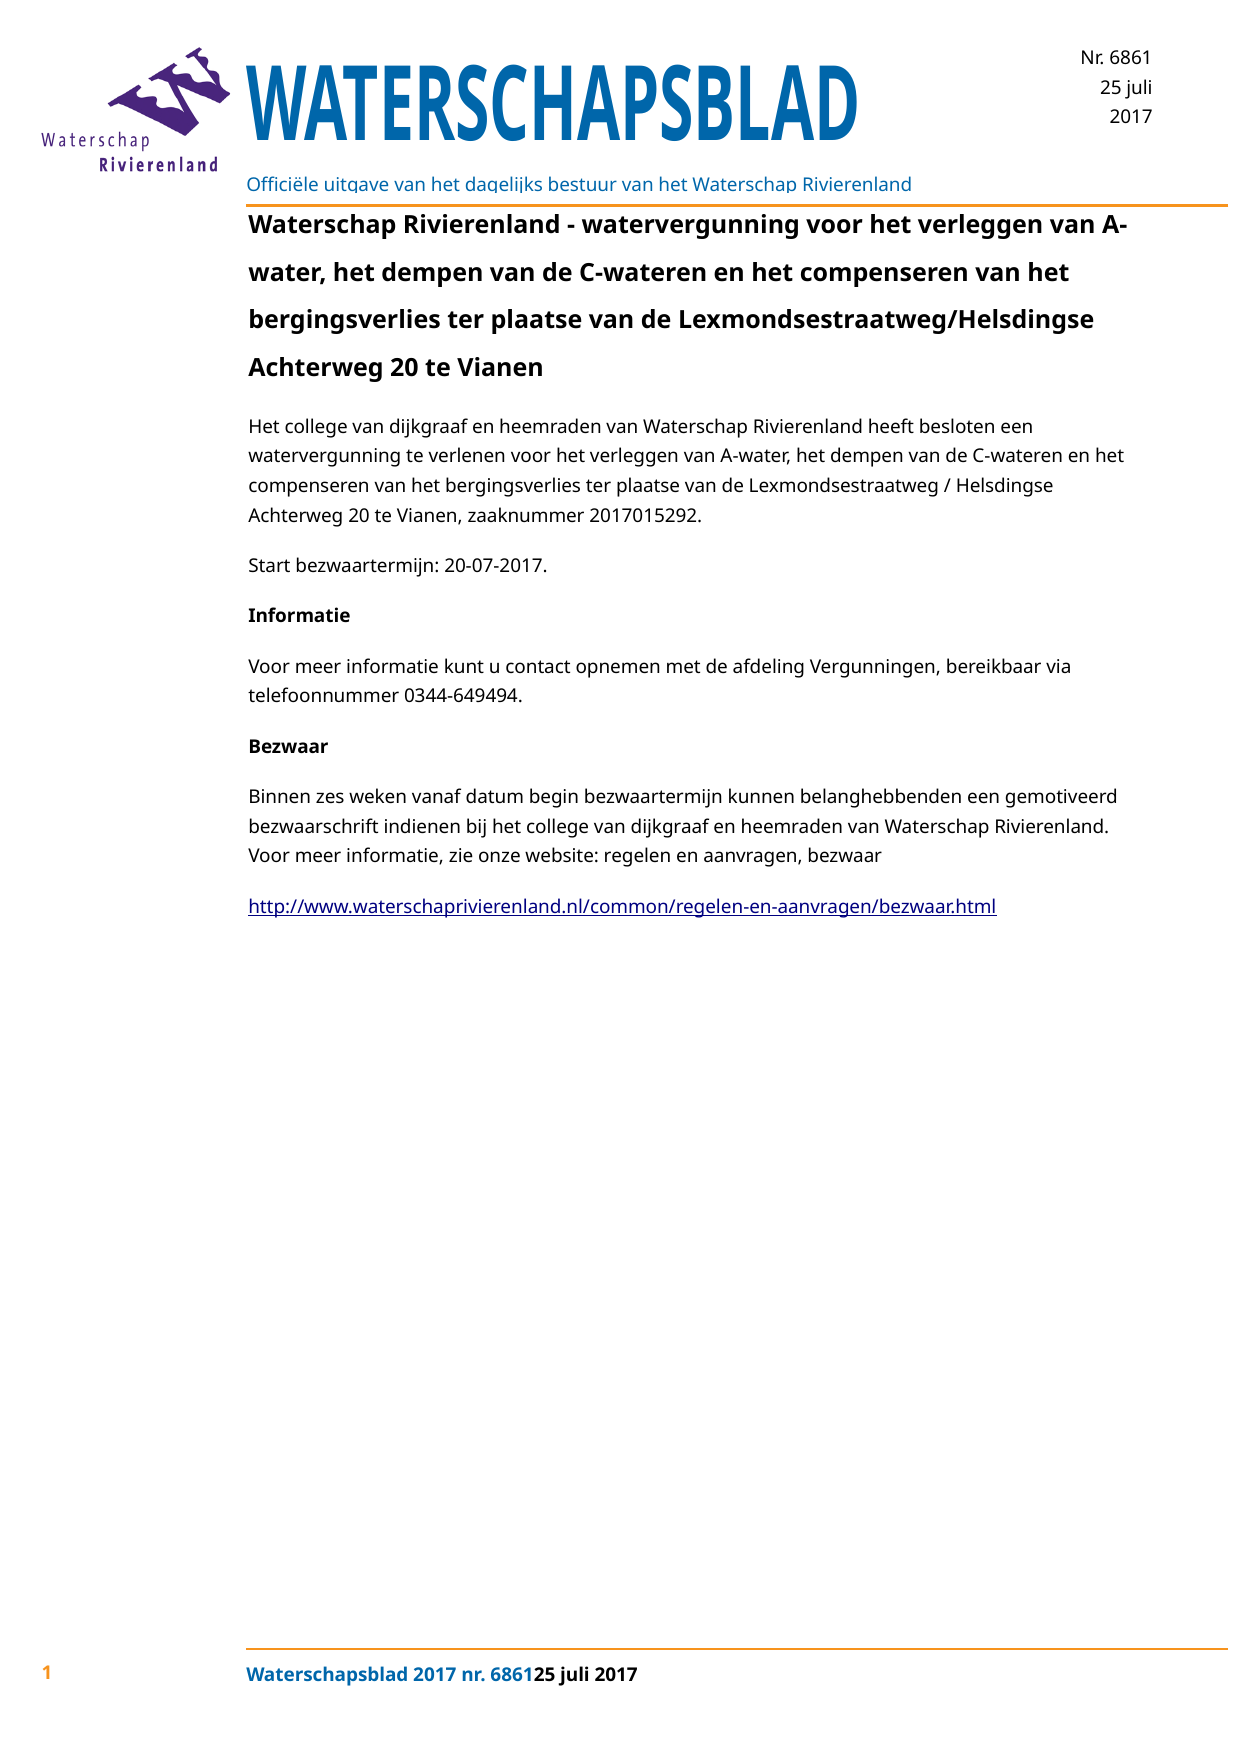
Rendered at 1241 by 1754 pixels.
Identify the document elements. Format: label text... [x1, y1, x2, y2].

text Voor meer informatie kunt u contact opnemen met de afdeling Vergunningen, bereikbaar via telefoonnummer 0344-649494. [248, 653, 1152, 708]
text Binnen zes weken vanaf datum begin bezwaartermijn kunnen belanghebbenden een gemotiveerd bezwaarschrift indienen bij het college van dijkgraaf en heemraden van Waterschap Rivierenland. Voor meer informatie, zie onze website: regelen en aanvragen, bezwaar [248, 783, 1152, 868]
picture [41, 47, 231, 172]
text Informatie [248, 603, 1152, 628]
text Het college van dijkgraaf en heemraden van Waterschap Rivierenland heeft besloten een watervergunning te verlenen voor het verleggen van A-water, het dempen van de C-wateren en het compenseren van het bergingsverlies ter plaatse van de Lexmondsestraatweg / Helsdingse Achterweg 20 te Vianen, zaaknummer 2017015292. [248, 413, 1152, 528]
text Start bezwaartermijn: 20-07-2017. [248, 552, 1152, 578]
text http://www.waterschaprivierenland.nl/common/regelen-en-aanvragen/bezwaar.html [248, 893, 1152, 919]
text Waterschap Rivierenland - watervergunning voor het verleggen van A-water, het dempen van de C-wateren en het compenseren van het bergingsverlies ter plaatse van de Lexmondsestraatweg/Helsdingse Achterweg 20 te Vianen [248, 207, 1152, 384]
text Bezwaar [248, 733, 1152, 759]
